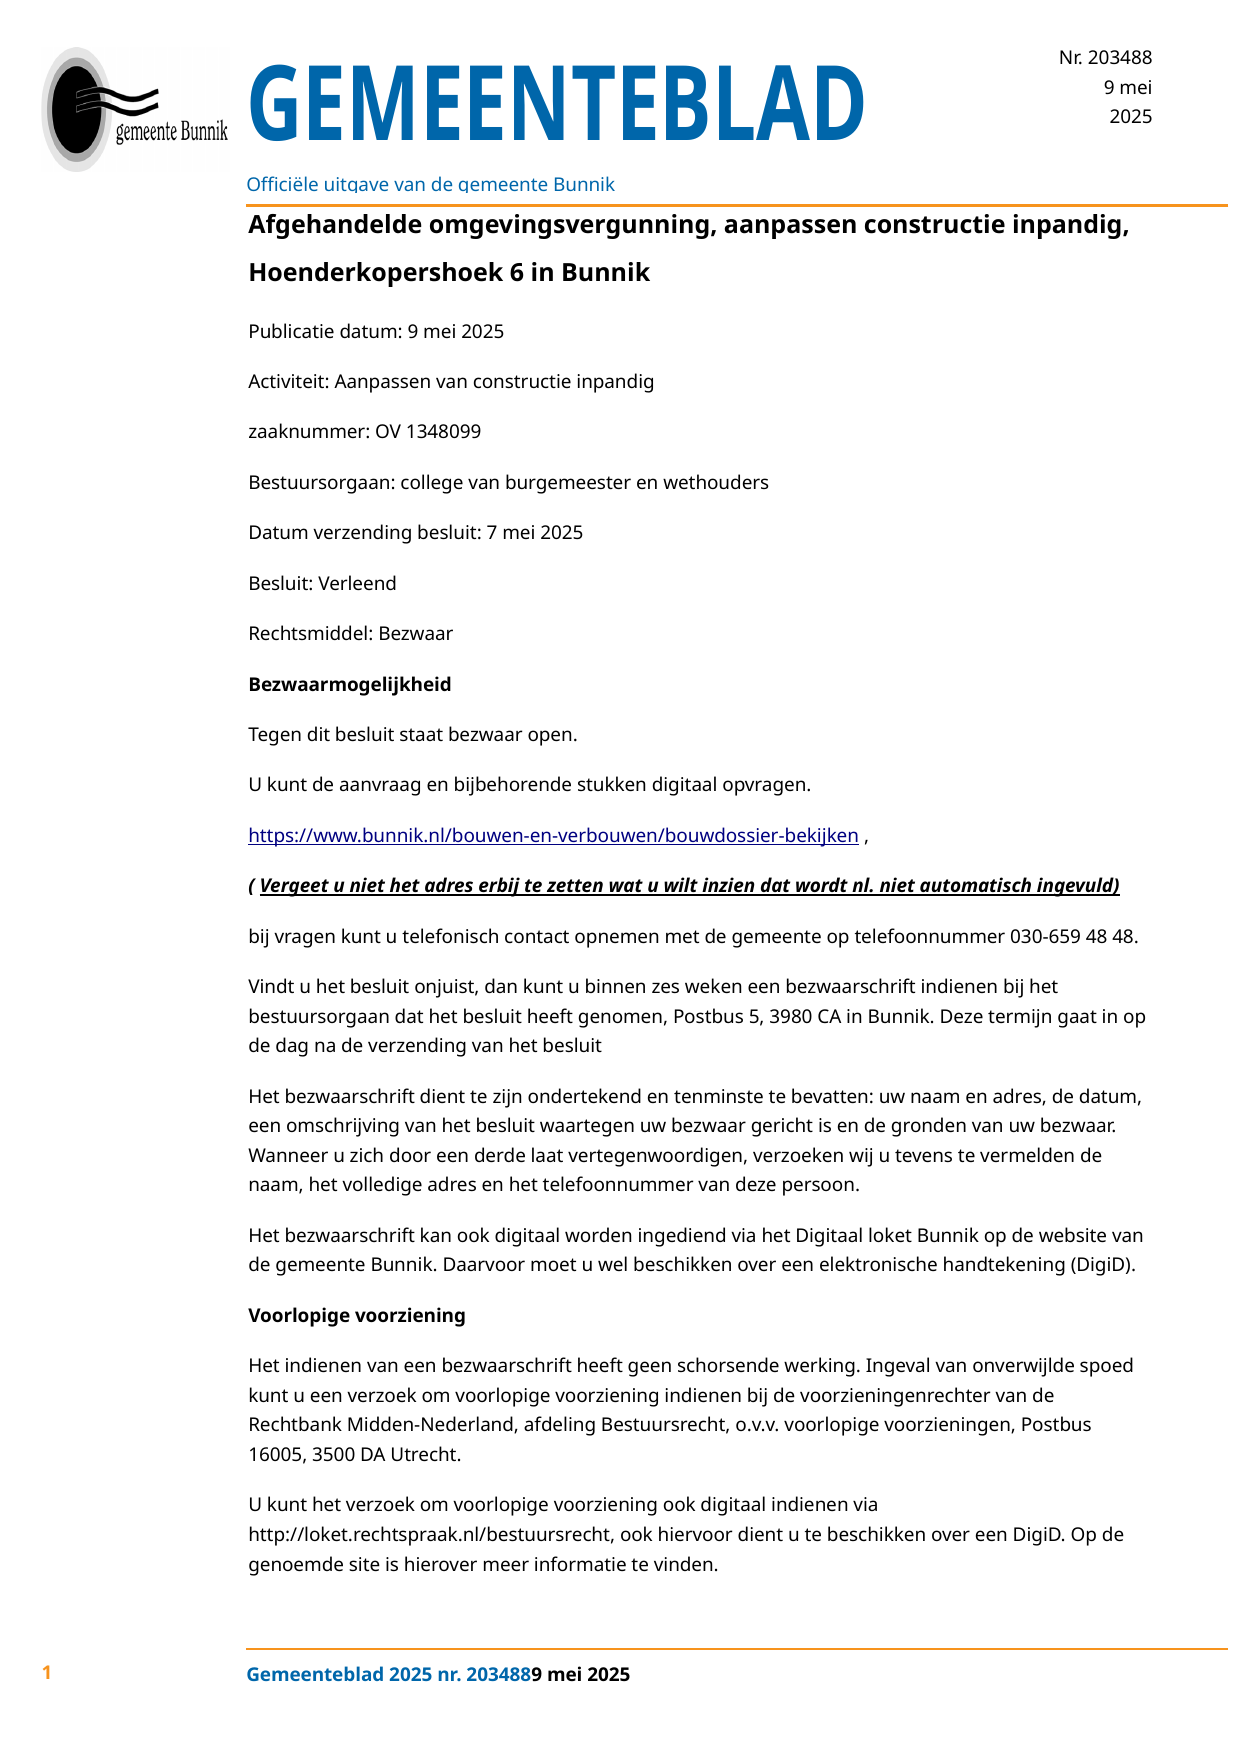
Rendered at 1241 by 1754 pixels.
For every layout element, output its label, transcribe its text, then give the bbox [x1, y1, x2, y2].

text Afgehandelde omgevingsvergunning, aanpassen constructie inpandig, Hoenderkopershoek 6 in Bunnik [248, 207, 1152, 288]
text https://www.bunnik.nl/bouwen-en-verbouwen/bouwdossier-bekijken , [248, 822, 1152, 848]
text Bestuursorgaan: college van burgemeester en wethouders [248, 469, 1152, 495]
text Bezwaarmogelijkheid [248, 671, 1152, 697]
text U kunt de aanvraag en bijbehorende stukken digitaal opvragen. [248, 772, 1152, 797]
text ( Vergeet u niet het adres erbij te zetten wat u wilt inzien dat wordt nl. niet automatisch ingevuld) [248, 872, 1152, 898]
text Het indienen van een bezwaarschrift heeft geen schorsende werking. Ingeval van onverwijlde spoed kunt u een verzoek om voorlopige voorziening indienen bij de voorzieningenrechter van de Rechtbank Midden-Nederland, afdeling Bestuursrecht, o.v.v. voorlopige voorzieningen, Postbus 16005, 3500 DA Utrecht. [248, 1352, 1152, 1467]
text Tegen dit besluit staat bezwaar open. [248, 721, 1152, 747]
text Datum verzending besluit: 7 mei 2025 [248, 519, 1152, 545]
text Activiteit: Aanpassen van constructie inpandig [248, 368, 1152, 394]
text Vindt u het besluit onjuist, dan kunt u binnen zes weken een bezwaarschrift indienen bij het bestuursorgaan dat het besluit heeft genomen, Postbus 5, 3980 CA in Bunnik. Deze termijn gaat in op de dag na de verzending van het besluit [248, 973, 1152, 1058]
text Voorlopige voorziening [248, 1302, 1152, 1328]
text Het bezwaarschrift dient te zijn ondertekend en tenminste te bevatten: uw naam en adres, de datum, een omschrijving van het besluit waartegen uw bezwaar gericht is en de gronden van uw bezwaar. Wanneer u zich door een derde laat vertegenwoordigen, verzoeken wij u tevens te vermelden de naam, het volledige adres en het telefoonnummer van deze persoon. [248, 1083, 1152, 1197]
text Publicatie datum: 9 mei 2025 [248, 318, 1152, 344]
text U kunt het verzoek om voorlopige voorziening ook digitaal indienen via http://loket.rechtspraak.nl/bestuursrecht, ook hiervoor dient u te beschikken over een DigiD. Op de genoemde site is hierover meer informatie te vinden. [248, 1492, 1152, 1577]
picture [41, 47, 231, 172]
text Het bezwaarschrift kan ook digitaal worden ingediend via het Digitaal loket Bunnik op de website van de gemeente Bunnik. Daarvoor moet u wel beschikken over een elektronische handtekening (DigiD). [248, 1222, 1152, 1277]
text zaaknummer: OV 1348099 [248, 419, 1152, 444]
text bij vragen kunt u telefonisch contact opnemen met de gemeente op telefoonnummer 030-659 48 48. [248, 923, 1152, 949]
text Besluit: Verleend [248, 570, 1152, 596]
text Rechtsmiddel: Bezwaar [248, 620, 1152, 646]
